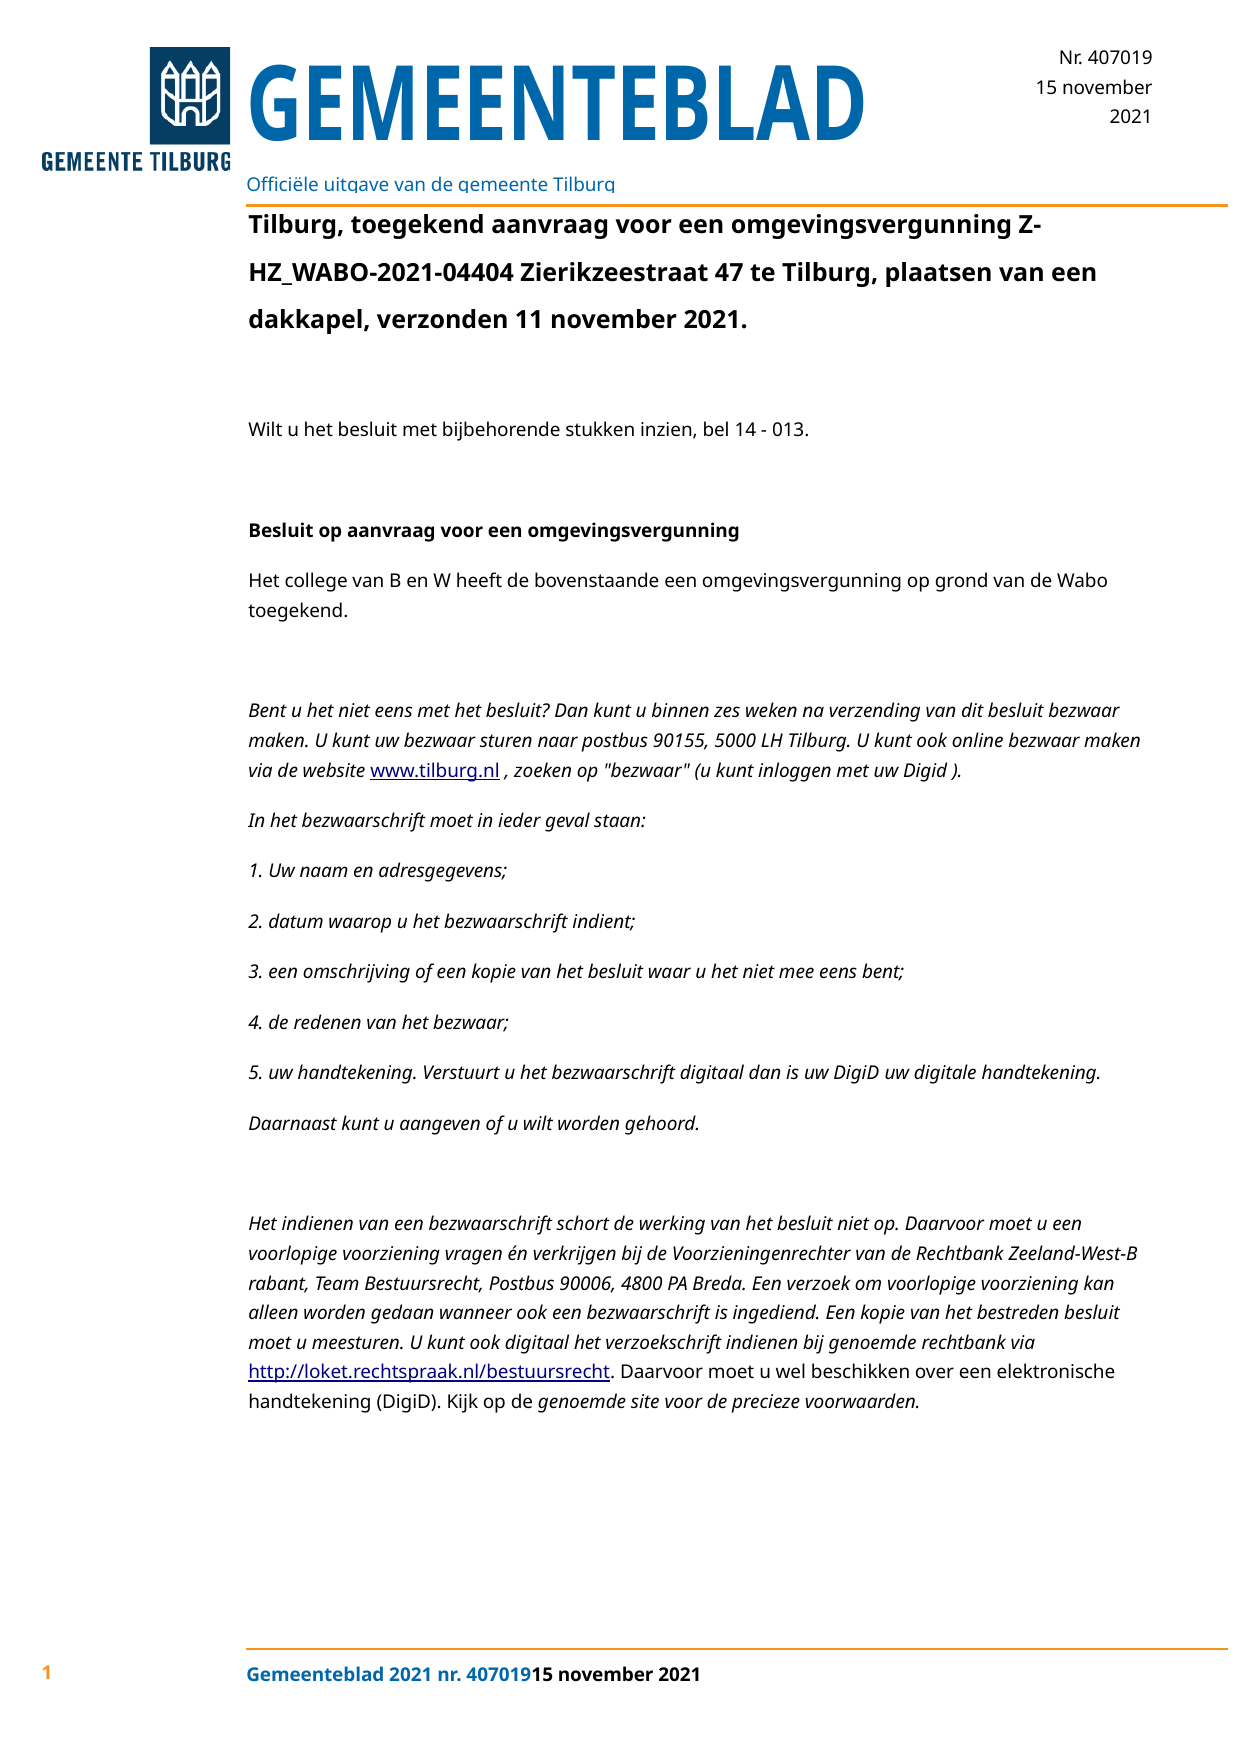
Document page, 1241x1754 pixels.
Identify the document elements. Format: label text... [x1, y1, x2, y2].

text 2. datum waarop u het bezwaarschrift indient; [248, 908, 1152, 934]
text 5. uw handtekening. Verstuurt u het bezwaarschrift digitaal dan is uw DigiD uw digitale handtekening. [248, 1059, 1152, 1085]
text 1. Uw naam en adresgegevens; [248, 858, 1152, 883]
text Daarnaast kunt u aangeven of u wilt worden gehoord. [248, 1110, 1152, 1135]
picture [41, 47, 231, 172]
text 3. een omschrijving of een kopie van het besluit waar u het niet mee eens bent; [248, 958, 1152, 984]
text Wilt u het besluit met bijbehorende stukken inzien, bel 14 - 013. [248, 416, 1152, 442]
text Tilburg, toegekend aanvraag voor een omgevingsvergunning Z-HZ_WABO-2021-04404 Zierikzeestraat 47 te Tilburg, plaatsen van een dakkapel, verzonden 11 november 2021. [248, 207, 1152, 336]
text Het indienen van een bezwaarschrift schort de werking van het besluit niet op. Daarvoor moet u een voorlopige voorziening vragen én verkrijgen bij de Voorzieningenrechter van de Rechtbank Zeeland-West-B rabant, Team Bestuursrecht, Postbus 90006, 4800 PA Breda. Een verzoek om voorlopige voorziening kan alleen worden gedaan wanneer ook een bezwaarschrift is ingediend. Een kopie van het bestreden besluit moet u meesturen. U kunt ook digitaal het verzoekschrift indienen bij genoemde rechtbank via http://loket.rechtspraak.nl/bestuursrecht. Daarvoor moet u wel beschikken over een elektronische handtekening (DigiD). Kijk op de genoemde site voor de precieze voorwaarden. [248, 1211, 1152, 1414]
text Het college van B en W heeft de bovenstaande een omgevingsvergunning op grond van de Wabo toegekend. [248, 567, 1152, 622]
text Besluit op aanvraag voor een omgevingsvergunning [248, 517, 1152, 542]
text In het bezwaarschrift moet in ieder geval staan: [248, 807, 1152, 833]
text Bent u het niet eens met het besluit? Dan kunt u binnen zes weken na verzending van dit besluit bezwaar maken. U kunt uw bezwaar sturen naar postbus 90155, 5000 LH Tilburg. U kunt ook online bezwaar maken via de website www.tilburg.nl , zoeken op "bezwaar" (u kunt inloggen met uw Digid ). [248, 698, 1152, 782]
text 4. de redenen van het bezwaar; [248, 1009, 1152, 1034]
